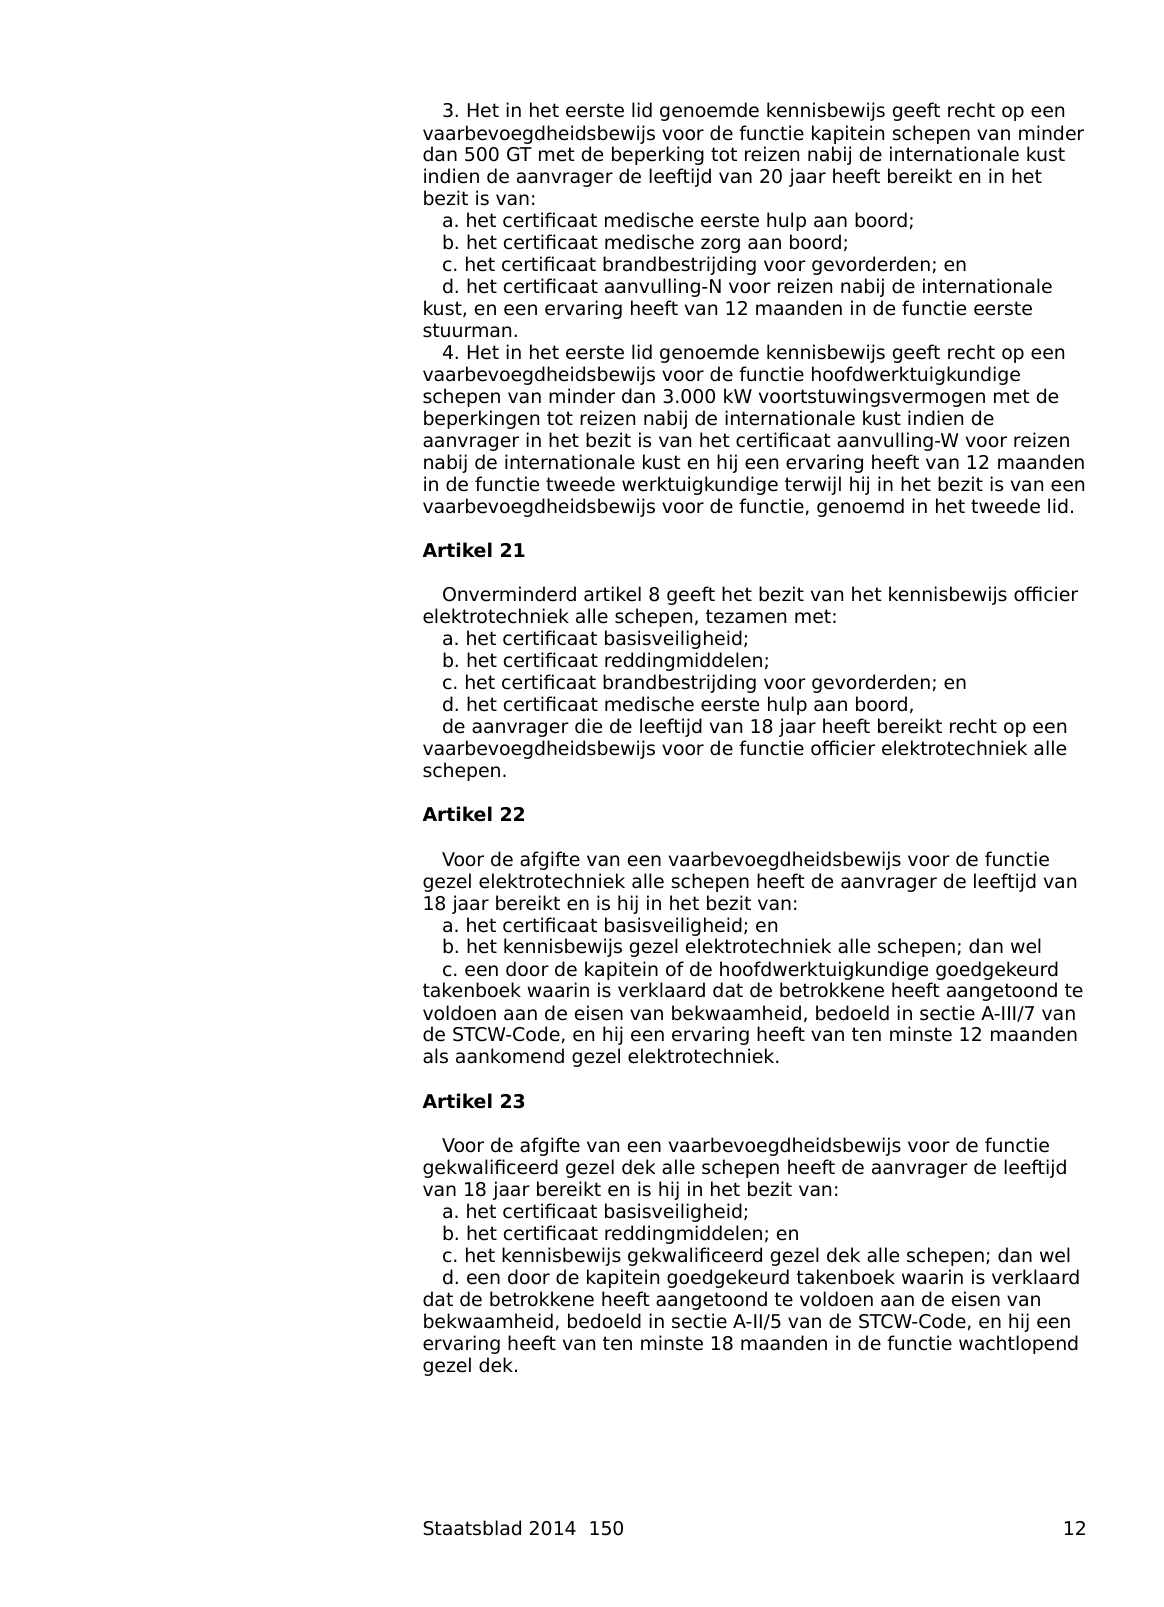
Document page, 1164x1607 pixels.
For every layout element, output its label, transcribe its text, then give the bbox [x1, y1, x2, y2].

subtitle Artikel 23 [422, 1091, 1087, 1112]
text de aanvrager die de leeftijd van 18 jaar heeft bereikt recht op een vaarbevoegdheidsbewijs voor de functie officier elektrotechniek alle schepen. [422, 716, 1087, 782]
text a. het certificaat basisveiligheid; [422, 1201, 1087, 1223]
text d. het certificaat medische eerste hulp aan boord, [422, 694, 1087, 716]
text 4. Het in het eerste lid genoemde kennisbewijs geeft recht op een vaarbevoegdheidsbewijs voor de functie hoofdwerktuigkundige schepen van minder dan 3.000 kW voortstuwingsvermogen met de beperkingen tot reizen nabij de internationale kust indien de aanvrager in het bezit is van het certificaat aanvulling-W voor reizen nabij de internationale kust en hij een ervaring heeft van 12 maanden in de functie tweede werktuigkundige terwijl hij in het bezit is van een vaarbevoegdheidsbewijs voor de functie, genoemd in het tweede lid. [422, 342, 1087, 518]
text a. het certificaat basisveiligheid; [422, 628, 1087, 650]
subtitle Artikel 21 [422, 540, 1087, 562]
text b. het kennisbewijs gezel elektrotechniek alle schepen; dan wel [422, 936, 1087, 958]
text 3. Het in het eerste lid genoemde kennisbewijs geeft recht op een vaarbevoegdheidsbewijs voor de functie kapitein schepen van minder dan 500 GT met de beperking tot reizen nabij de internationale kust indien de aanvrager de leeftijd van 20 jaar heeft bereikt en in het bezit is van: [422, 100, 1087, 210]
text c. een door de kapitein of de hoofdwerktuigkundige goedgekeurd takenboek waarin is verklaard dat de betrokkene heeft aangetoond te voldoen aan de eisen van bekwaamheid, bedoeld in sectie A-III/7 van de STCW-Code, en hij een ervaring heeft van ten minste 12 maanden als aankomend gezel elektrotechniek. [422, 958, 1087, 1068]
text Voor de afgifte van een vaarbevoegdheidsbewijs voor de functie gekwalificeerd gezel dek alle schepen heeft de aanvrager de leeftijd van 18 jaar bereikt en is hij in het bezit van: [422, 1135, 1087, 1201]
text Onverminderd artikel 8 geeft het bezit van het kennisbewijs officier elektrotechniek alle schepen, tezamen met: [422, 584, 1087, 628]
text d. het certificaat aanvulling-N voor reizen nabij de internationale kust, en een ervaring heeft van 12 maanden in de functie eerste stuurman. [422, 276, 1087, 342]
text c. het certificaat brandbestrijding voor gevorderden; en [422, 672, 1087, 694]
text Voor de afgifte van een vaarbevoegdheidsbewijs voor de functie gezel elektrotechniek alle schepen heeft de aanvrager de leeftijd van 18 jaar bereikt en is hij in het bezit van: [422, 848, 1087, 914]
text a. het certificaat basisveiligheid; en [422, 914, 1087, 936]
text a. het certificaat medische eerste hulp aan boord; [422, 210, 1087, 232]
text b. het certificaat medische zorg aan boord; [422, 232, 1087, 254]
text b. het certificaat reddingmiddelen; [422, 650, 1087, 672]
text c. het kennisbewijs gekwalificeerd gezel dek alle schepen; dan wel [422, 1244, 1087, 1267]
text d. een door de kapitein goedgekeurd takenboek waarin is verklaard dat de betrokkene heeft aangetoond te voldoen aan de eisen van bekwaamheid, bedoeld in sectie A-II/5 van de STCW-Code, en hij een ervaring heeft van ten minste 18 maanden in de functie wachtlopend gezel dek. [422, 1267, 1087, 1376]
text b. het certificaat reddingmiddelen; en [422, 1223, 1087, 1244]
text c. het certificaat brandbestrijding voor gevorderden; en [422, 254, 1087, 276]
subtitle Artikel 22 [422, 804, 1087, 826]
